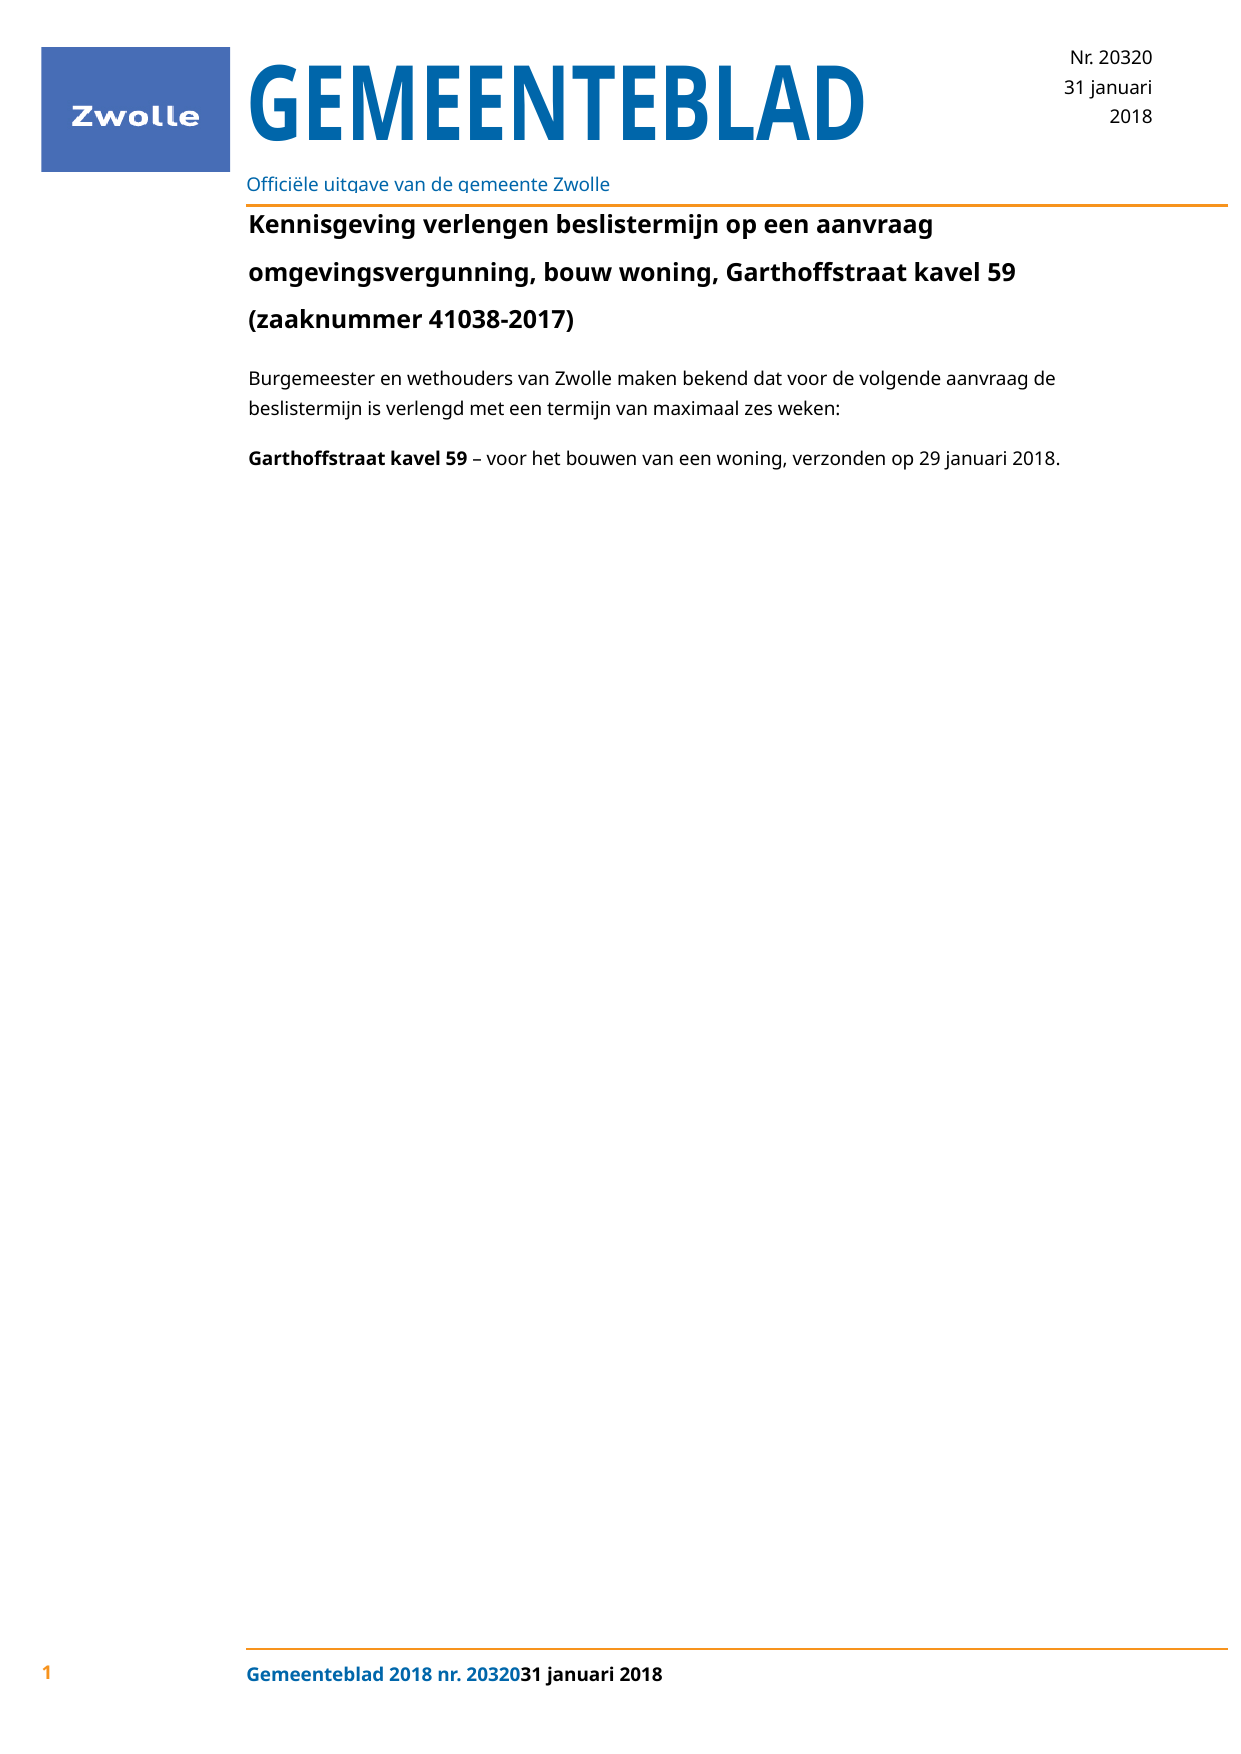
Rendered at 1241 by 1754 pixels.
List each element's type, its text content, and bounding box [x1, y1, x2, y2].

text Garthoffstraat kavel 59 – voor het bouwen van een woning, verzonden op 29 januari 2018. [248, 446, 1152, 471]
text Kennisgeving verlengen beslistermijn op een aanvraag omgevingsvergunning, bouw woning, Garthoffstraat kavel 59 (zaaknummer 41038-2017) [248, 207, 1152, 336]
picture [41, 47, 231, 172]
text Burgemeester en wethouders van Zwolle maken bekend dat voor de volgende aanvraag de beslistermijn is verlengd met een termijn van maximaal zes weken: [248, 366, 1152, 421]
